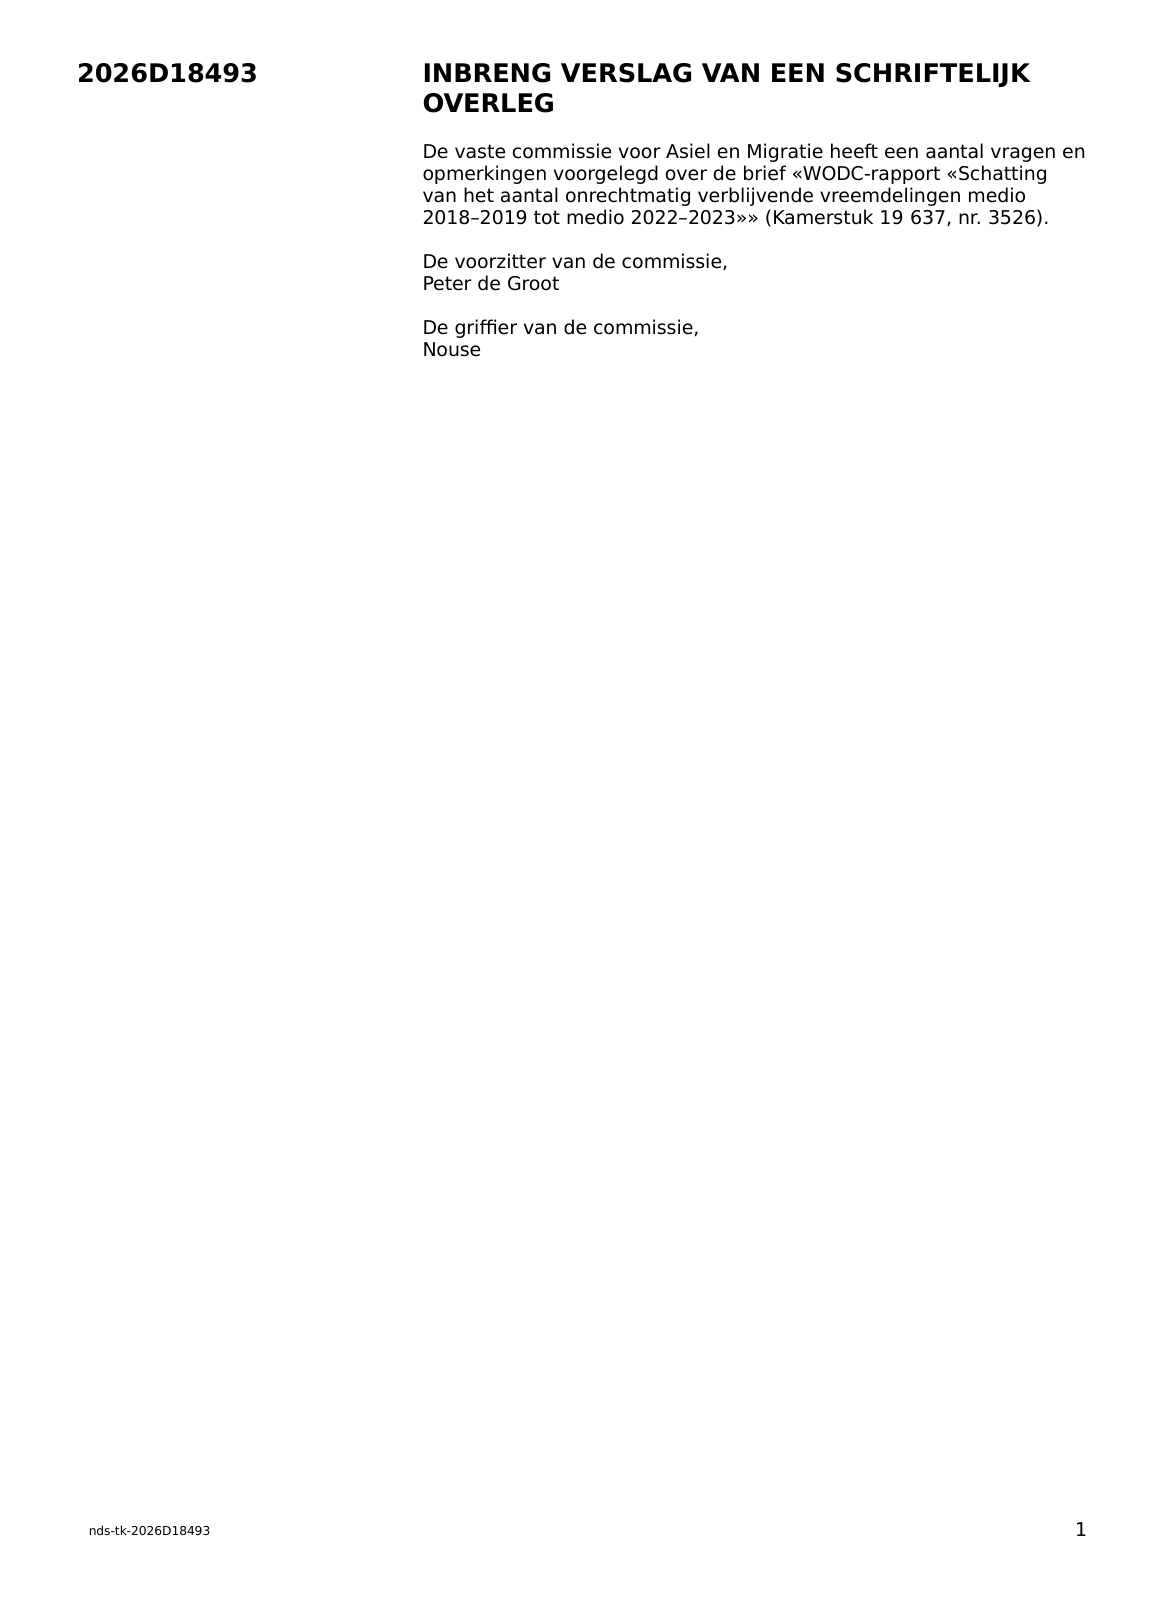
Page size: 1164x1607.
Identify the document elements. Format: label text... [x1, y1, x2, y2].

text De vaste commissie voor Asiel en Migratie heeft een aantal vragen en opmerkingen voorgelegd over de brief «WODC-rapport «Schatting van het aantal onrechtmatig verblijvende vreemdelingen medio 2018–2019 tot medio 2022–2023»» (Kamerstuk 19 637, nr. 3526). [422, 141, 1087, 228]
text De griffier van de commissie, [422, 317, 1087, 339]
text nds-tk-2026D18493 [88, 1524, 323, 1538]
text Nouse [422, 339, 1087, 361]
text De voorzitter van de commissie, [422, 251, 1087, 273]
text Peter de Groot [422, 273, 1087, 295]
text 2026D18493 INBRENG VERSLAG VAN EEN SCHRIFTELIJK OVERLEG [77, 59, 1087, 118]
